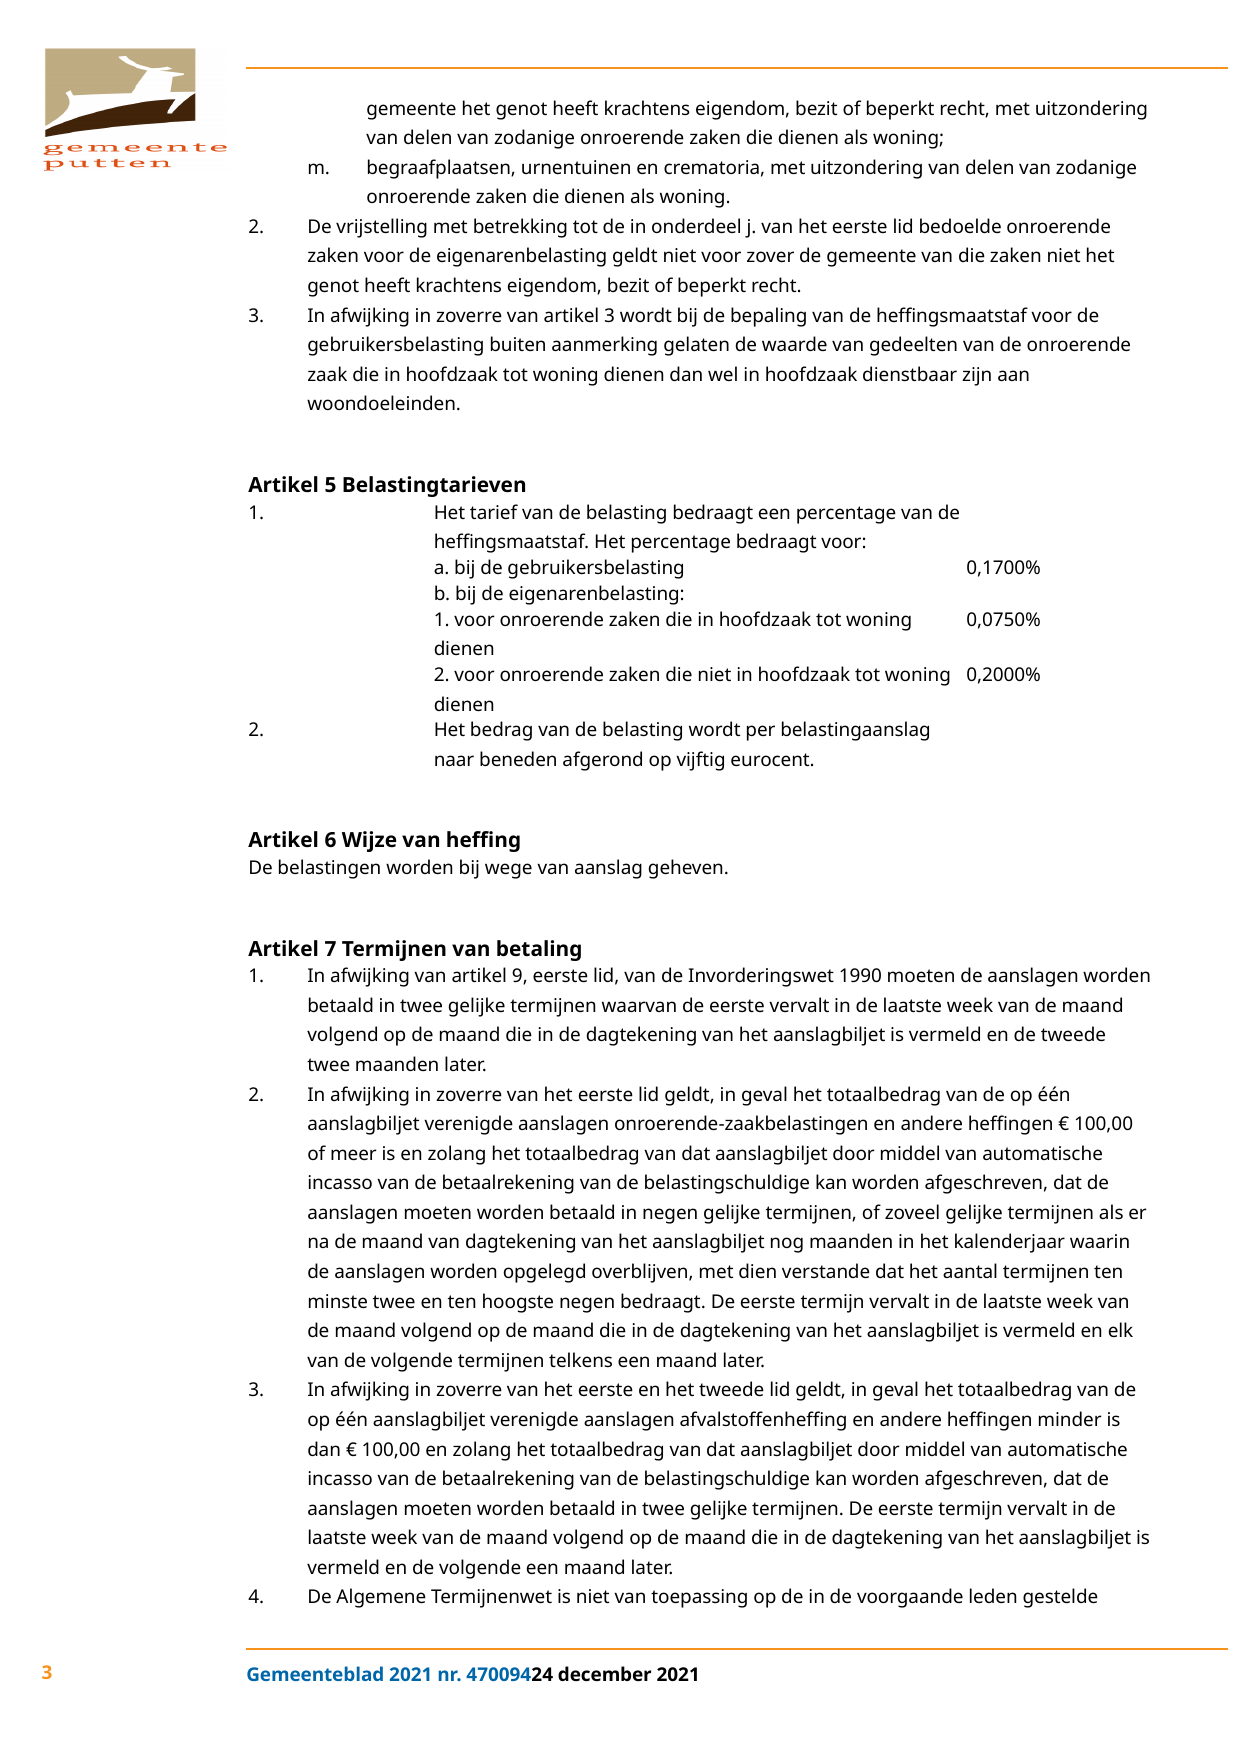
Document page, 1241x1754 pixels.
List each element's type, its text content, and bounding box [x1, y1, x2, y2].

table_header Het tarief van de belasting bedraagt een percentage van de heffingsmaatstaf. Het percentage bedraagt voor: [434, 499, 966, 554]
table_cell b. bij de eigenarenbelasting: [434, 580, 966, 606]
text Artikel 7 Termijnen van betaling [248, 934, 1152, 962]
table_cell 0,2000% [966, 661, 1152, 717]
table_cell a. bij de gebruikersbelasting [434, 555, 966, 580]
table_cell 0,1700% [966, 555, 1152, 580]
text Artikel 5 Belastingtarieven [248, 471, 1152, 499]
picture [41, 47, 231, 172]
table_cell 0,0750% [966, 606, 1152, 661]
list In afwijking van artikel 9, eerste lid, van de Invorderingswet 1990 moeten de aanslagen worden betaald in twee gelijke termijnen waarvan de eerste vervalt in de laatste week van de maand volgend op de maand die in de dagtekening van het aanslagbiljet is vermeld en de tweede twee maanden later. [248, 962, 1152, 1077]
text Artikel 6 Wijze van heffing [248, 826, 1152, 854]
list De Algemene Termijnenwet is niet van toepassing op de in de voorgaande leden gestelde [248, 1584, 1152, 1609]
table_cell [248, 580, 433, 606]
table_cell [966, 580, 1152, 606]
table_cell Het bedrag van de belasting wordt per belastingaanslag naar beneden afgerond op vijftig eurocent. [434, 717, 966, 772]
list In afwijking in zoverre van artikel 3 wordt bij de bepaling van de heffingsmaatstaf voor de gebruikersbelasting buiten aanmerking gelaten de waarde van gedeelten van de onroerende zaak die in hoofdzaak tot woning dienen dan wel in hoofdzaak dienstbaar zijn aan woondoeleinden. [248, 302, 1152, 416]
table_cell 2. [248, 717, 433, 772]
list In afwijking in zoverre van het eerste en het tweede lid geldt, in geval het totaalbedrag van de op één aanslagbiljet verenigde aanslagen afvalstoffenheffing en andere heffingen minder is dan € 100,00 en zolang het totaalbedrag van dat aanslagbiljet door middel van automatische incasso van de betaalrekening van de belastingschuldige kan worden afgeschreven, dat de aanslagen moeten worden betaald in twee gelijke termijnen. De eerste termijn vervalt in de laatste week van de maand volgend op de maand die in de dagtekening van het aanslagbiljet is vermeld en de volgende een maand later. [248, 1377, 1152, 1580]
list gemeente het genot heeft krachtens eigendom, bezit of beperkt recht, met uitzondering van delen van zodanige onroerende zaken die dienen als woning; [307, 95, 1152, 150]
list begraafplaatsen, urnentuinen en crematoria, met uitzondering van delen van zodanige onroerende zaken die dienen als woning. [307, 154, 1152, 209]
table_cell [248, 606, 433, 661]
text De belastingen worden bij wege van aanslag geheven. [248, 854, 1152, 880]
table_header [966, 499, 1152, 554]
list De vrijstelling met betrekking tot de in onderdeel j. van het eerste lid bedoelde onroerende zaken voor de eigenarenbelasting geldt niet voor zover de gemeente van die zaken niet het genot heeft krachtens eigendom, bezit of beperkt recht. [248, 213, 1152, 298]
table_cell [248, 661, 433, 717]
list In afwijking in zoverre van het eerste lid geldt, in geval het totaalbedrag van de op één aanslagbiljet verenigde aanslagen onroerende-zaakbelastingen en andere heffingen € 100,00 of meer is en zolang het totaalbedrag van dat aanslagbiljet door middel van automatische incasso van de betaalrekening van de belastingschuldige kan worden afgeschreven, dat de aanslagen moeten worden betaald in negen gelijke termijnen, of zoveel gelijke termijnen als er na de maand van dagtekening van het aanslagbiljet nog maanden in het kalenderjaar waarin de aanslagen worden opgelegd overblijven, met dien verstande dat het aantal termijnen ten minste twee en ten hoogste negen bedraagt. De eerste termijn vervalt in de laatste week van de maand volgend op de maand die in de dagtekening van het aanslagbiljet is vermeld en elk van de volgende termijnen telkens een maand later. [248, 1081, 1152, 1373]
table_cell [966, 717, 1152, 772]
table_cell 1. voor onroerende zaken die in hoofdzaak tot woning dienen [434, 606, 966, 661]
table_header 1. [248, 499, 433, 554]
table_cell [248, 555, 433, 580]
table_cell 2. voor onroerende zaken die niet in hoofdzaak tot woning dienen [434, 661, 966, 717]
